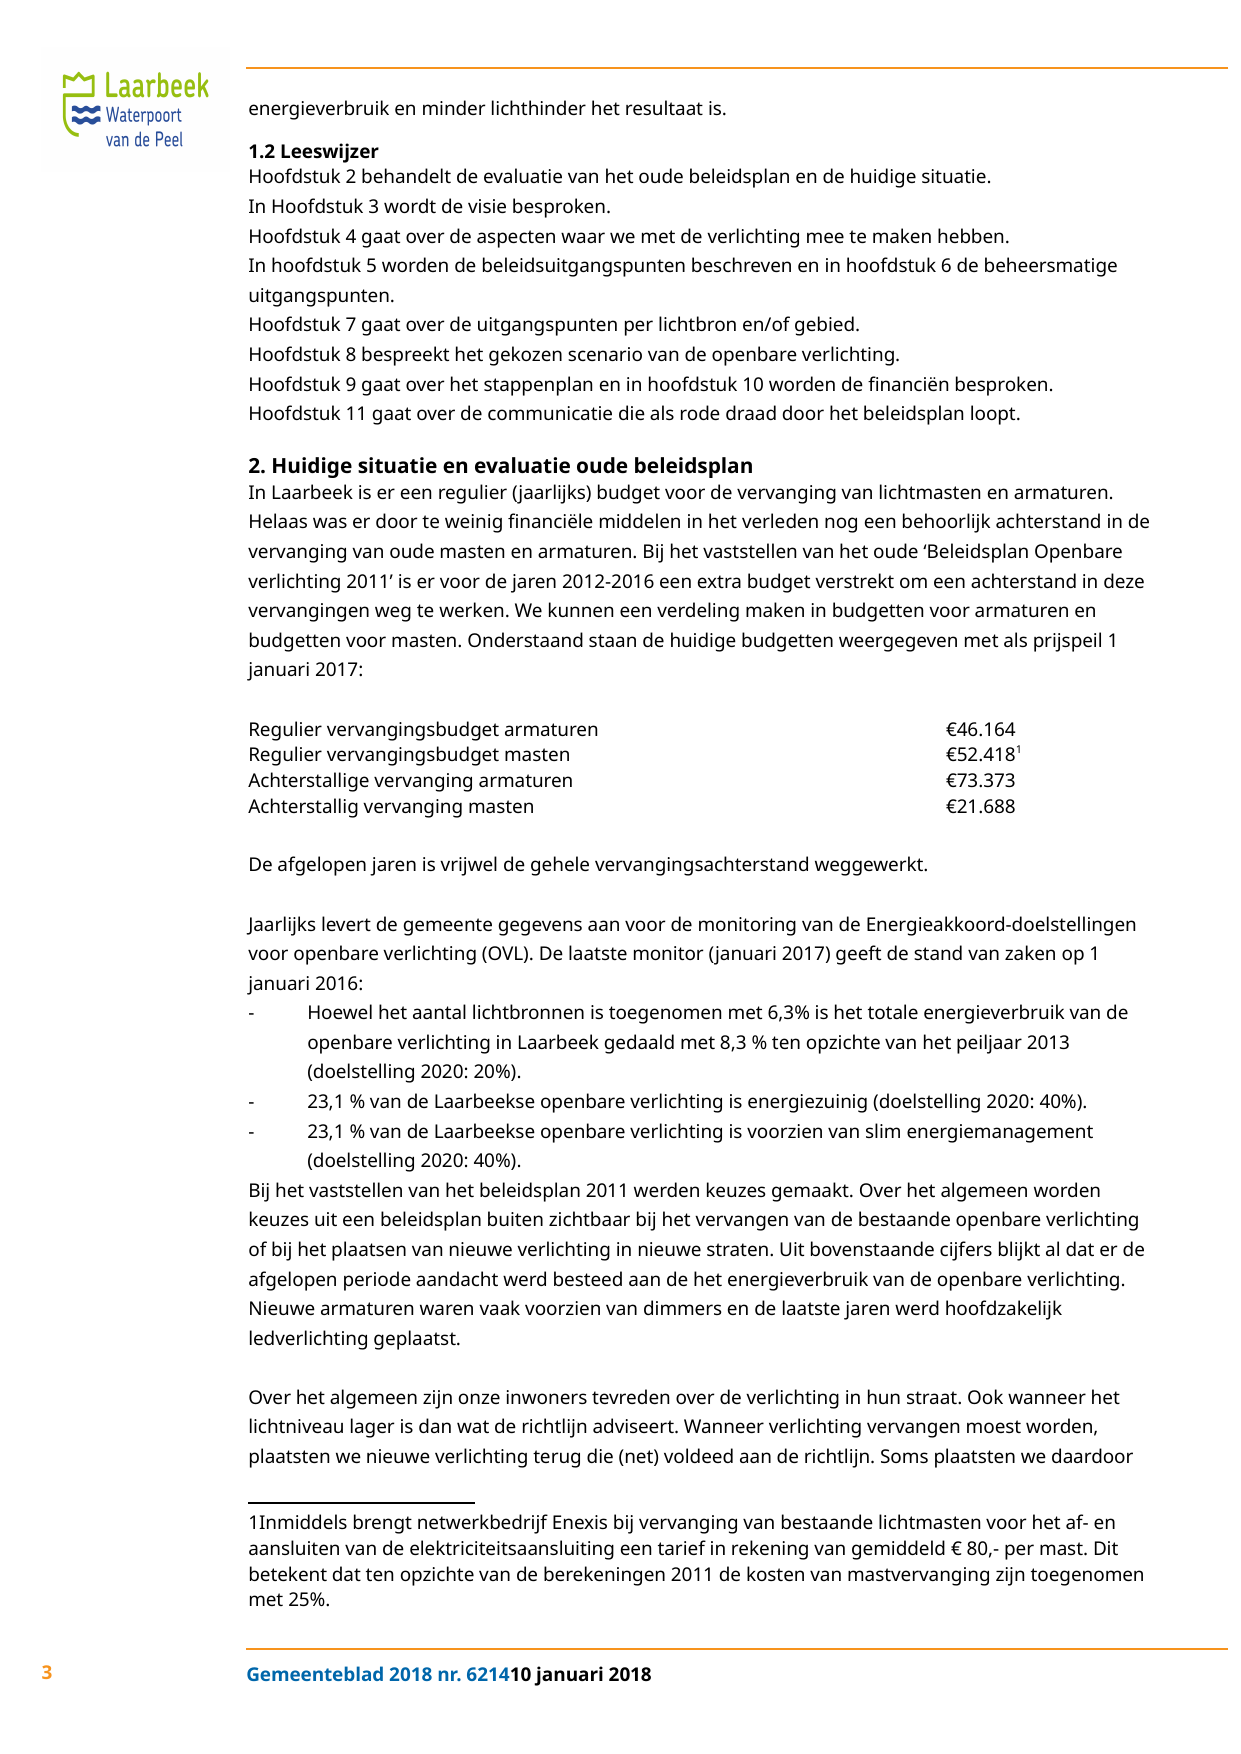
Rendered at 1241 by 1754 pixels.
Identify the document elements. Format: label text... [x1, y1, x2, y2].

table_cell Achterstallig vervanging masten [248, 793, 946, 819]
text energieverbruik en minder lichthinder het resultaat is. [248, 95, 1152, 121]
table_cell €21.688 [946, 793, 1152, 819]
table_cell Regulier vervangingsbudget masten [248, 742, 946, 767]
text In Laarbeek is er een regulier (jaarlijks) budget voor de vervanging van lichtmasten en armaturen. Helaas was er door te weinig financiële middelen in het verleden nog een behoorlijk achterstand in de vervanging van oude masten en armaturen. Bij het vaststellen van het oude ‘Beleidsplan Openbare verlichting 2011’ is er voor de jaren 2012-2016 een extra budget verstrekt om een achterstand in deze vervangingen weg te werken. We kunnen een verdeling maken in budgetten voor armaturen en budgetten voor masten. Onderstaand staan de huidige budgetten weergegeven met als prijspeil 1 januari 2017: [248, 479, 1152, 682]
list 23,1 % van de Laarbeekse openbare verlichting is energiezuinig (doelstelling 2020: 40%). [248, 1088, 1152, 1114]
text Hoofdstuk 9 gaat over het stappenplan en in hoofdstuk 10 worden de financiën besproken. [248, 371, 1152, 396]
list 23,1 % van de Laarbeekse openbare verlichting is voorzien van slim energiemanagement (doelstelling 2020: 40%). [248, 1118, 1152, 1173]
text Hoofdstuk 2 behandelt de evaluatie van het oude beleidsplan en de huidige situatie. [248, 164, 1152, 189]
text De afgelopen jaren is vrijwel de gehele vervangingsachterstand weggewerkt. [248, 852, 1152, 877]
text In hoofdstuk 5 worden de beleidsuitgangspunten beschreven en in hoofdstuk 6 de beheersmatige uitgangspunten. [248, 252, 1152, 308]
text Over het algemeen zijn onze inwoners tevreden over de verlichting in hun straat. Ook wanneer het lichtniveau lager is dan wat de richtlijn adviseert. Wanneer verlichting vervangen moest worden, plaatsten we nieuwe verlichting terug die (net) voldeed aan de richtlijn. Soms plaatsten we daardoor [248, 1384, 1152, 1469]
text Hoofdstuk 11 gaat over de communicatie die als rode draad door het beleidsplan loopt. [248, 400, 1152, 426]
table_cell €52.418 [946, 742, 1152, 767]
table_cell €73.373 [946, 768, 1152, 793]
text Jaarlijks levert de gemeente gegevens aan voor de monitoring van de Energieakkoord-doelstellingen voor openbare verlichting (OVL). De laatste monitor (januari 2017) geeft de stand van zaken op 1 januari 2016: [248, 911, 1152, 996]
text Bij het vaststellen van het beleidsplan 2011 werden keuzes gemaakt. Over het algemeen worden keuzes uit een beleidsplan buiten zichtbaar bij het vervangen van de bestaande openbare verlichting of bij het plaatsen van nieuwe verlichting in nieuwe straten. Uit bovenstaande cijfers blijkt al dat er de afgelopen periode aandacht werd besteed aan de het energieverbruik van de openbare verlichting. Nieuwe armaturen waren vaak voorzien van dimmers en de laatste jaren werd hoofdzakelijk ledverlichting geplaatst. [248, 1177, 1152, 1351]
table_cell Achterstallige vervanging armaturen [248, 768, 946, 793]
list Hoewel het aantal lichtbronnen is toegenomen met 6,3% is het totale energieverbruik van de openbare verlichting in Laarbeek gedaald met 8,3 % ten opzichte van het peiljaar 2013 (doelstelling 2020: 20%). [248, 999, 1152, 1084]
text 1.2 Leeswijzer [248, 138, 1152, 164]
text In Hoofdstuk 3 wordt de visie besproken. [248, 193, 1152, 219]
text 2. Huidige situatie en evaluatie oude beleidsplan [248, 451, 1152, 479]
text Hoofdstuk 8 bespreekt het gekozen scenario van de openbare verlichting. [248, 341, 1152, 367]
table_header €46.164 [946, 716, 1152, 742]
text Hoofdstuk 7 gaat over de uitgangspunten per lichtbron en/of gebied. [248, 312, 1152, 337]
picture [41, 47, 231, 172]
table_header Regulier vervangingsbudget armaturen [248, 716, 946, 742]
text Hoofdstuk 4 gaat over de aspecten waar we met de verlichting mee te maken hebben. [248, 223, 1152, 248]
